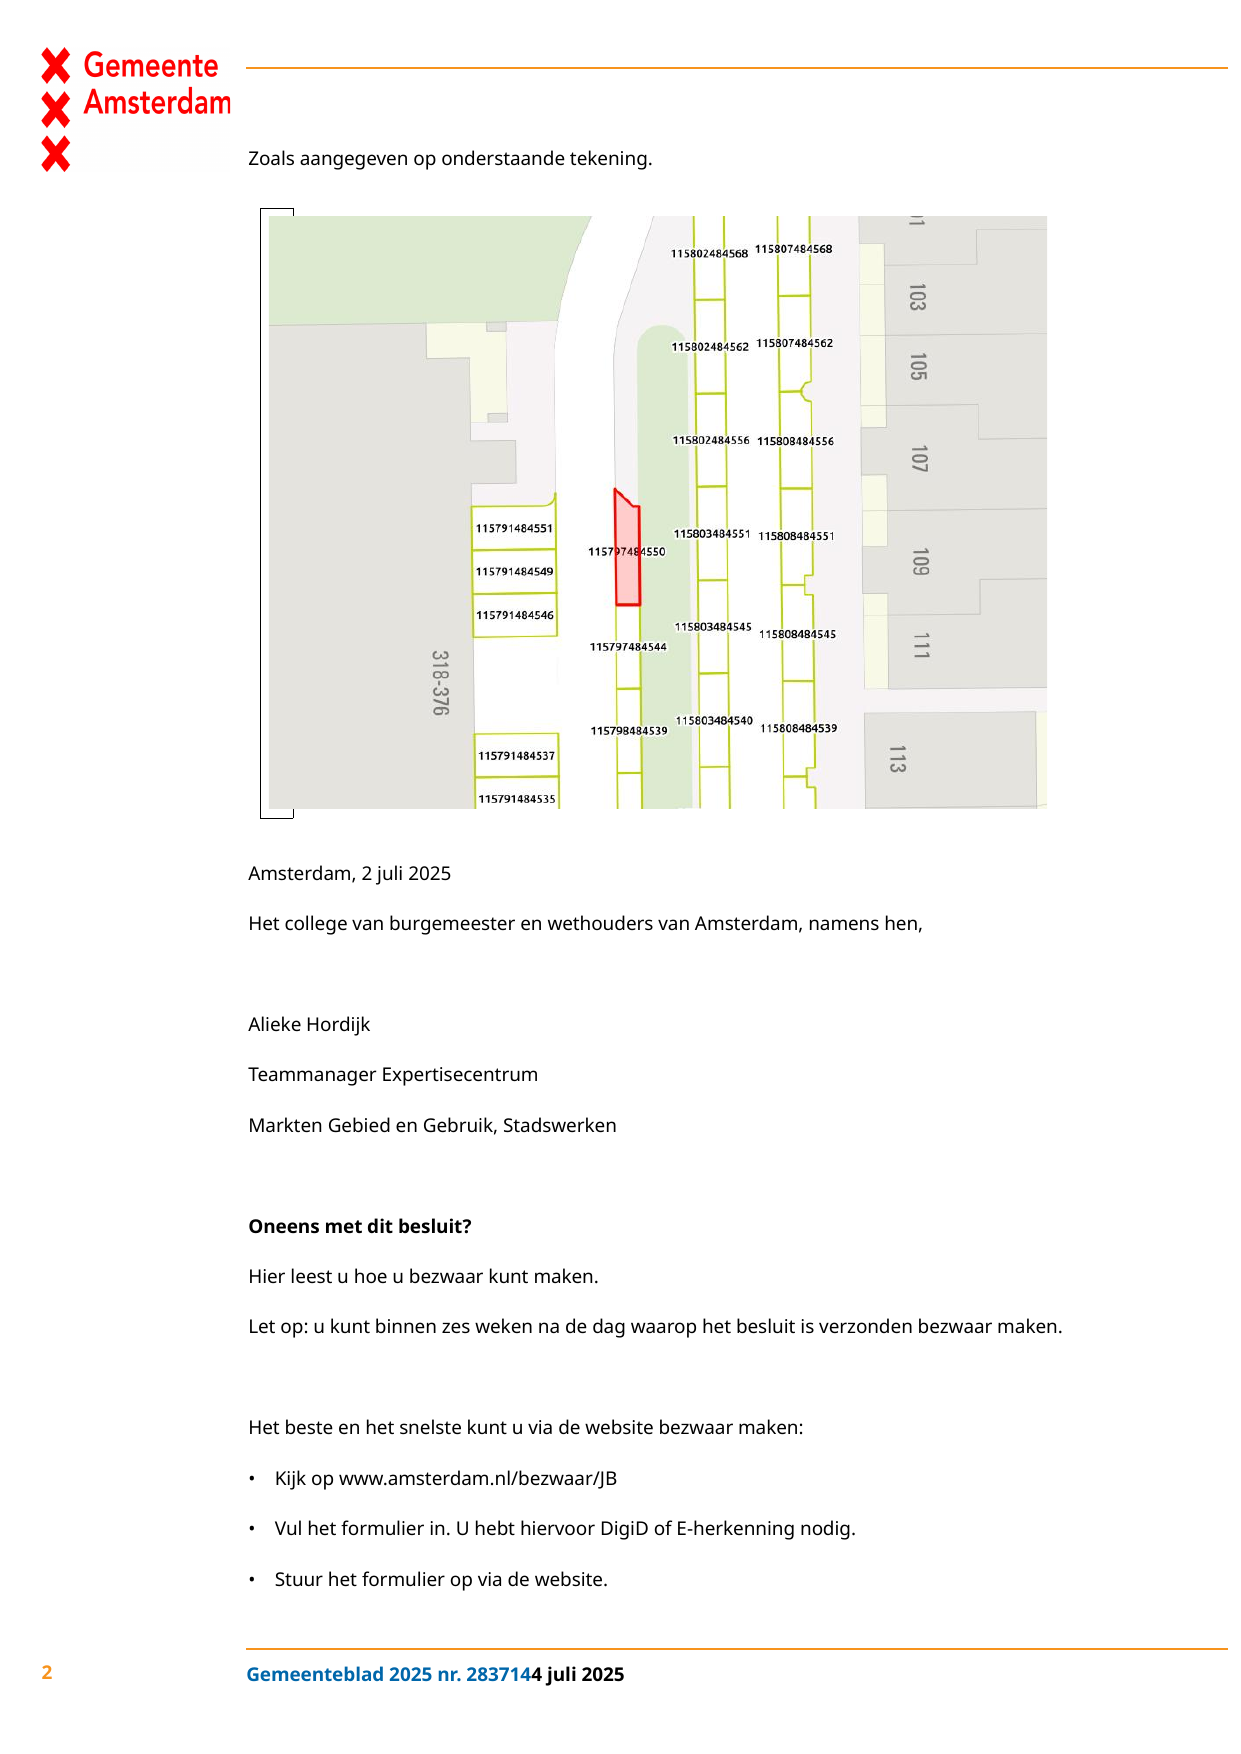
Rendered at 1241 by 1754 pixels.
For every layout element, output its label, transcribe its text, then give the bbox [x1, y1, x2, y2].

text Oneens met dit besluit? [248, 1213, 1152, 1238]
text • Kijk op www.amsterdam.nl/bezwaar/JB [248, 1465, 1152, 1491]
text • Vul het formulier in. U hebt hiervoor DigiD of E-herkenning nodig. [248, 1515, 1152, 1541]
text Zoals aangegeven op onderstaande tekening. [248, 145, 1152, 171]
picture [41, 47, 231, 172]
text Het beste en het snelste kunt u via de website bezwaar maken: [248, 1414, 1152, 1440]
text Teammanager Expertisecentrum [248, 1062, 1152, 1087]
text Het college van burgemeester en wethouders van Amsterdam, namens hen, [248, 910, 1152, 936]
text Amsterdam, 2 juli 2025 [248, 860, 1152, 886]
text Hier leest u hoe u bezwaar kunt maken. [248, 1263, 1152, 1289]
text Let op: u kunt binnen zes weken na de dag waarop het besluit is verzonden bezwaar maken. [248, 1314, 1152, 1339]
picture [268, 216, 1048, 809]
text • Stuur het formulier op via de website. [248, 1566, 1152, 1591]
text Markten Gebied en Gebruik, Stadswerken [248, 1112, 1152, 1138]
text Alieke Hordijk [248, 1011, 1152, 1037]
